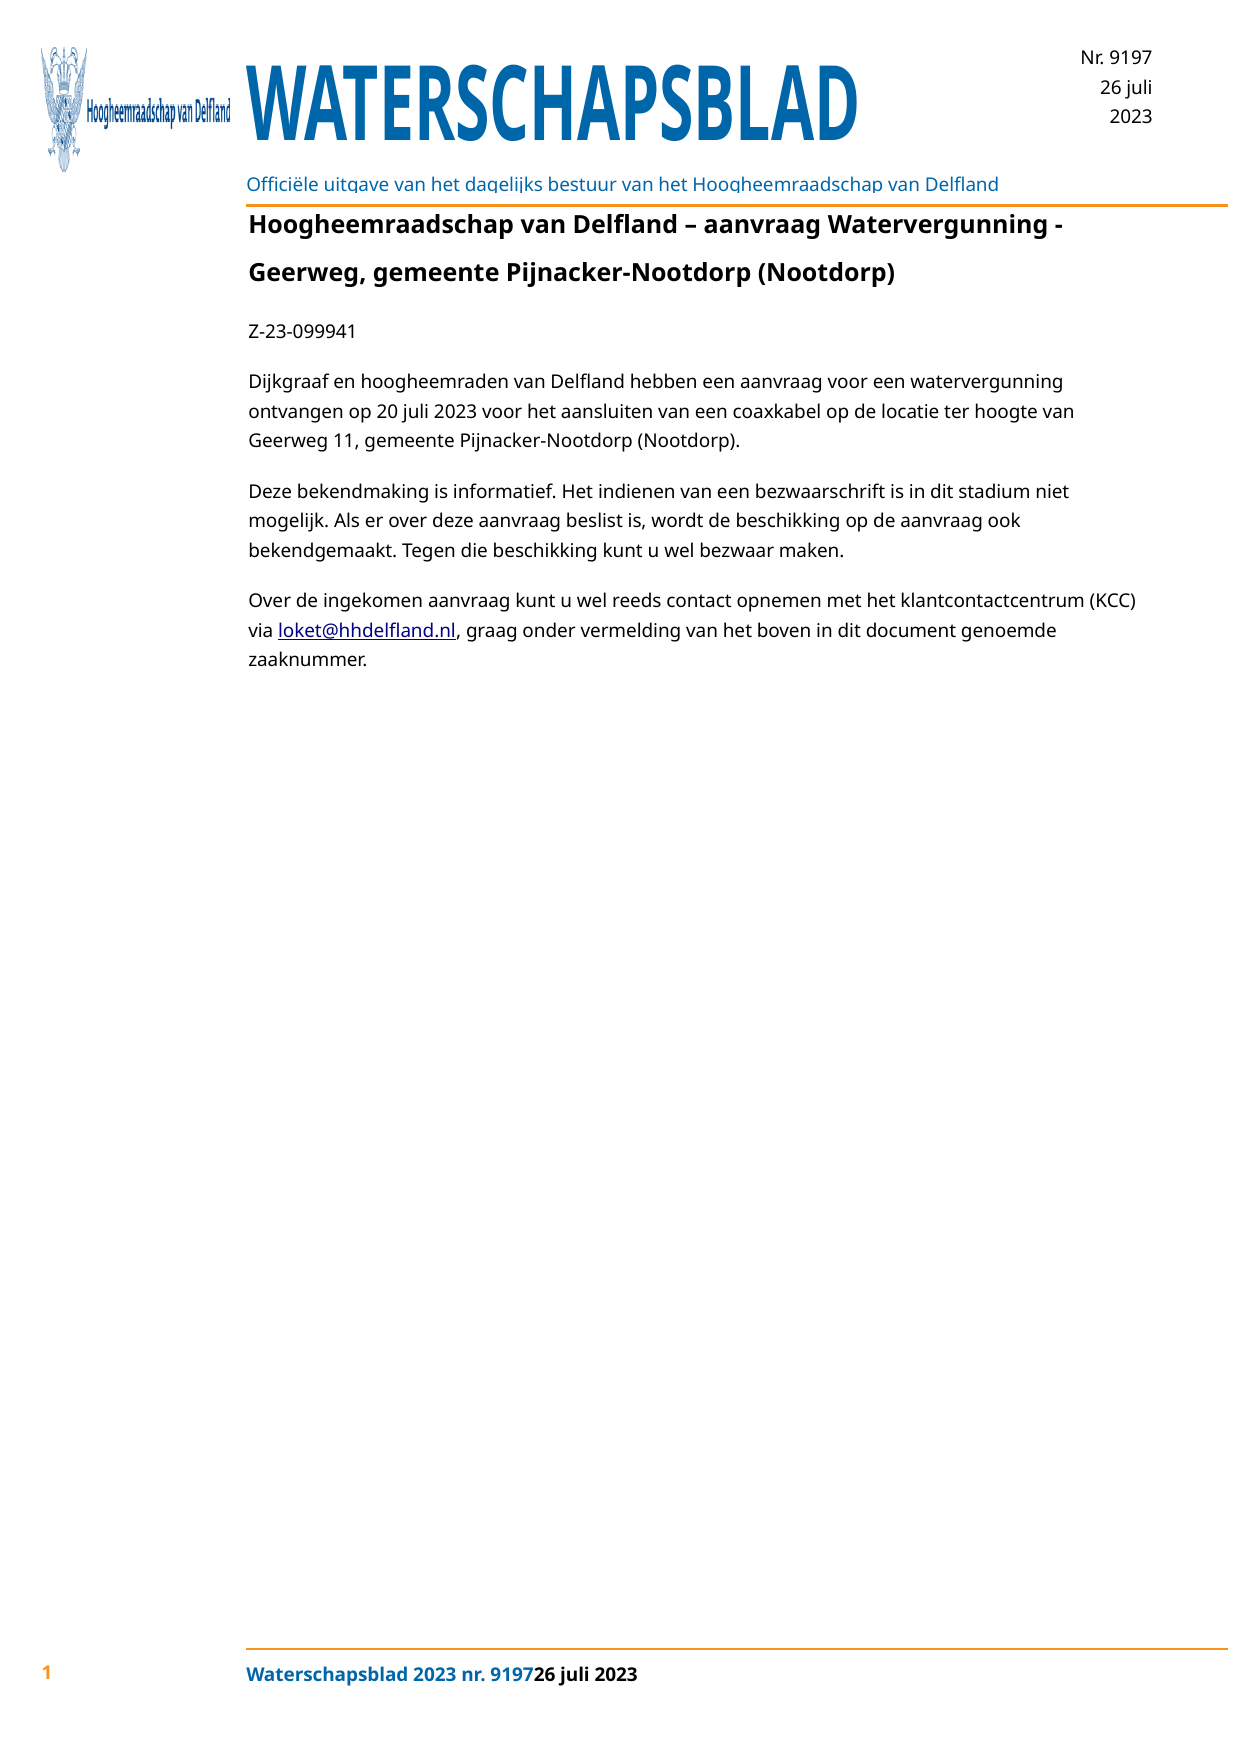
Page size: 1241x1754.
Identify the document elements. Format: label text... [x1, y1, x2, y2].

text Deze bekendmaking is informatief. Het indienen van een bezwaarschrift is in dit stadium niet mogelijk. Als er over deze aanvraag beslist is, wordt de beschikking op de aanvraag ook bekendgemaakt. Tegen die beschikking kunt u wel bezwaar maken. [248, 478, 1152, 563]
text Dijkgraaf en hoogheemraden van Delfland hebben een aanvraag voor een watervergunning ontvangen op 20 juli 2023 voor het aansluiten van een coaxkabel op de locatie ter hoogte van Geerweg 11, gemeente Pijnacker-Nootdorp (Nootdorp). [248, 368, 1152, 453]
text Over de ingekomen aanvraag kunt u wel reeds contact opnemen met het klantcontactcentrum (KCC) via loket@hhdelfland.nl, graag onder vermelding van het boven in dit document genoemde zaaknummer. [248, 587, 1152, 672]
text Z-23-099941 [248, 318, 1152, 344]
picture [41, 47, 231, 172]
text Hoogheemraadschap van Delfland – aanvraag Watervergunning - Geerweg, gemeente Pijnacker-Nootdorp (Nootdorp) [248, 207, 1152, 288]
